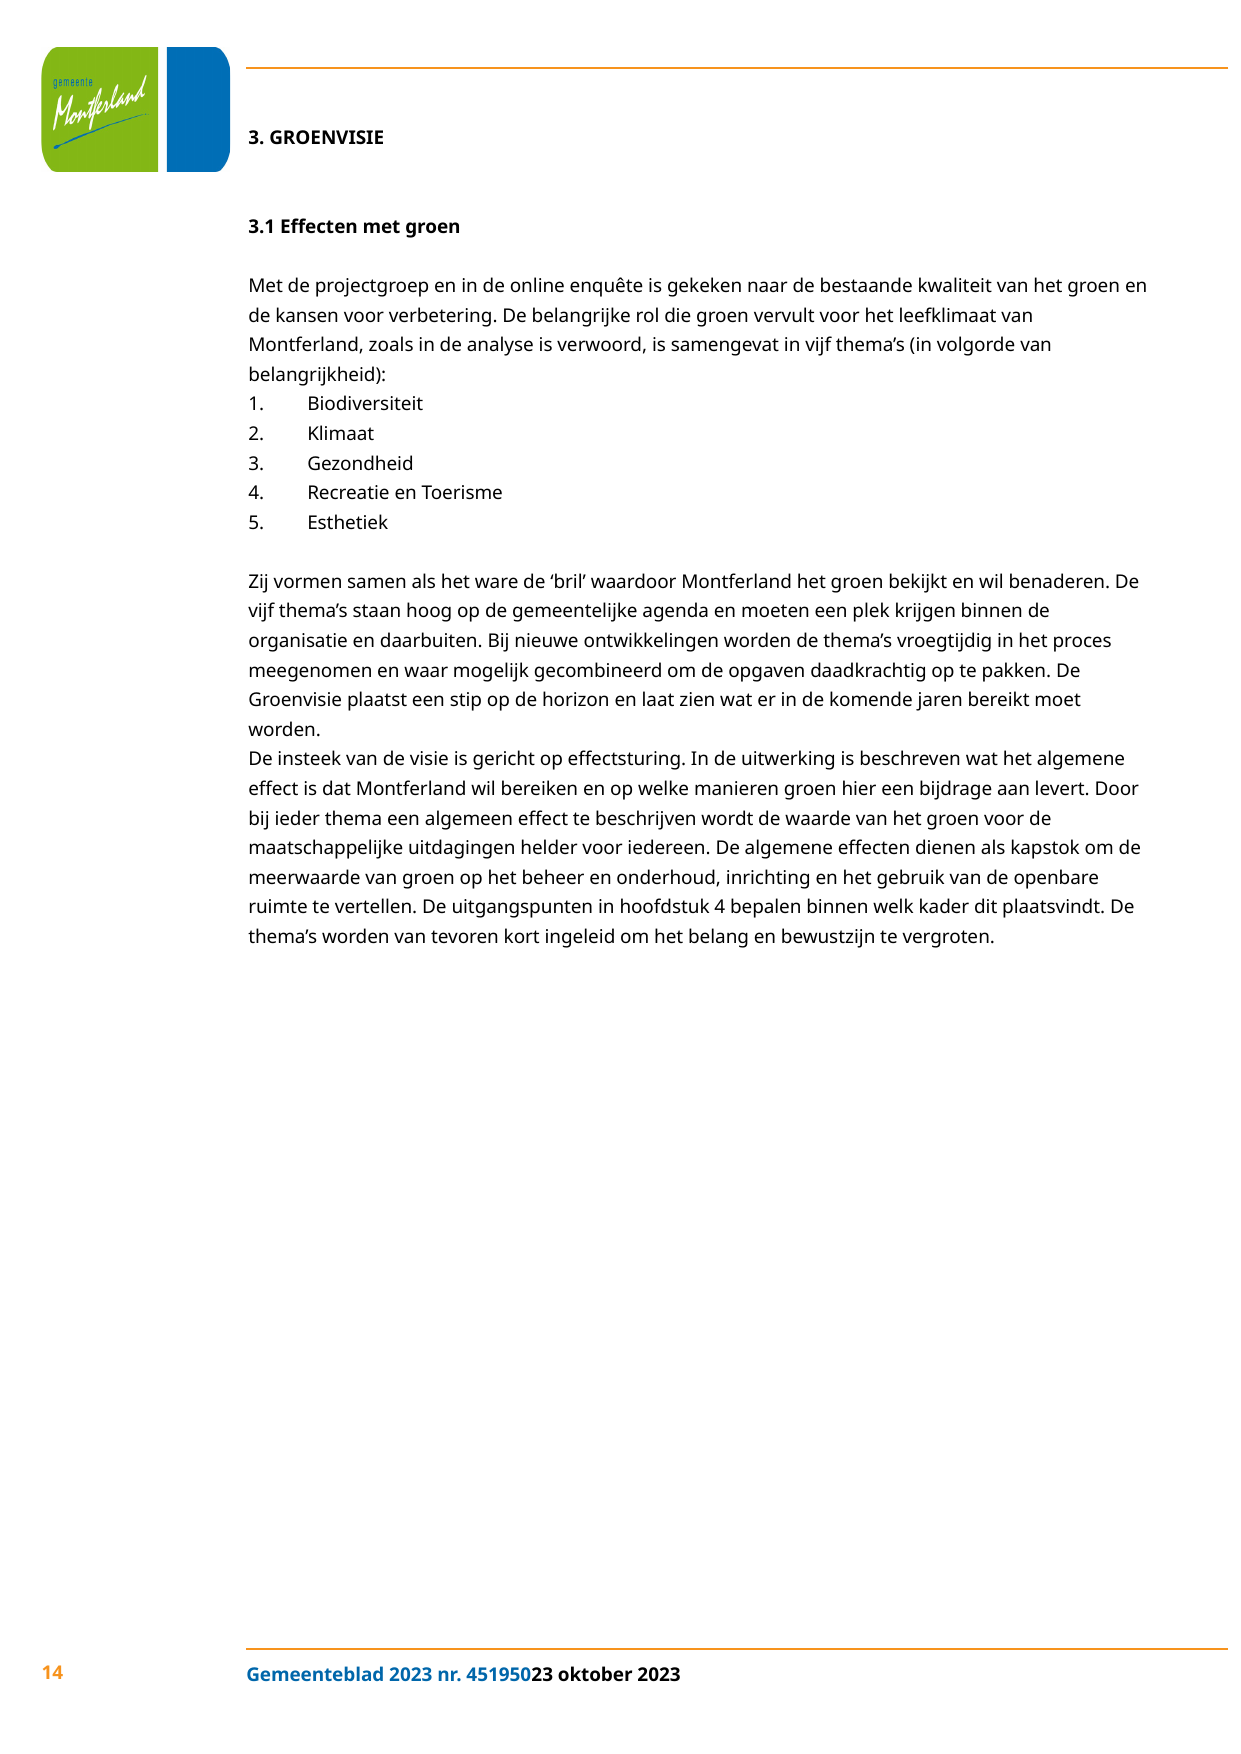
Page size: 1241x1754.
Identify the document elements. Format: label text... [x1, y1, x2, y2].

picture [41, 47, 231, 172]
list Recreatie en Toerisme [248, 479, 1152, 505]
text De insteek van de visie is gericht op effectsturing. In de uitwerking is beschreven wat het algemene effect is dat Montferland wil bereiken en op welke manieren groen hier een bijdrage aan levert. Door bij ieder thema een algemeen effect te beschrijven wordt de waarde van het groen voor de maatschappelijke uitdagingen helder voor iedereen. De algemene effecten dienen als kapstok om de meerwaarde van groen op het beheer en onderhoud, inrichting en het gebruik van de openbare ruimte te vertellen. De uitgangspunten in hoofdstuk 4 bepalen binnen welk kader dit plaatsvindt. De thema’s worden van tevoren kort ingeleid om het belang en bewustzijn te vergroten. [248, 746, 1152, 949]
text Zij vormen samen als het ware de ‘bril’ waardoor Montferland het groen bekijkt en wil benaderen. De vijf thema’s staan hoog op de gemeentelijke agenda en moeten een plek krijgen binnen de organisatie en daarbuiten. Bij nieuwe ontwikkelingen worden de thema’s vroegtijdig in het proces meegenomen en waar mogelijk gecombineerd om de opgaven daadkrachtig op te pakken. De Groenvisie plaatst een stip op de horizon en laat zien wat er in de komende jaren bereikt moet worden. [248, 568, 1152, 742]
text 3. GROENVISIE [248, 124, 1152, 150]
text Met de projectgroep en in de online enquête is gekeken naar de bestaande kwaliteit van het groen en de kansen voor verbetering. De belangrijke rol die groen vervult voor het leefklimaat van Montferland, zoals in de analyse is verwoord, is samengevat in vijf thema’s (in volgorde van belangrijkheid): [248, 272, 1152, 387]
list Klimaat [248, 420, 1152, 446]
text 3.1 Effecten met groen [248, 213, 1152, 239]
list Gezondheid [248, 450, 1152, 476]
list Biodiversiteit [248, 391, 1152, 416]
list Esthetiek [248, 509, 1152, 535]
